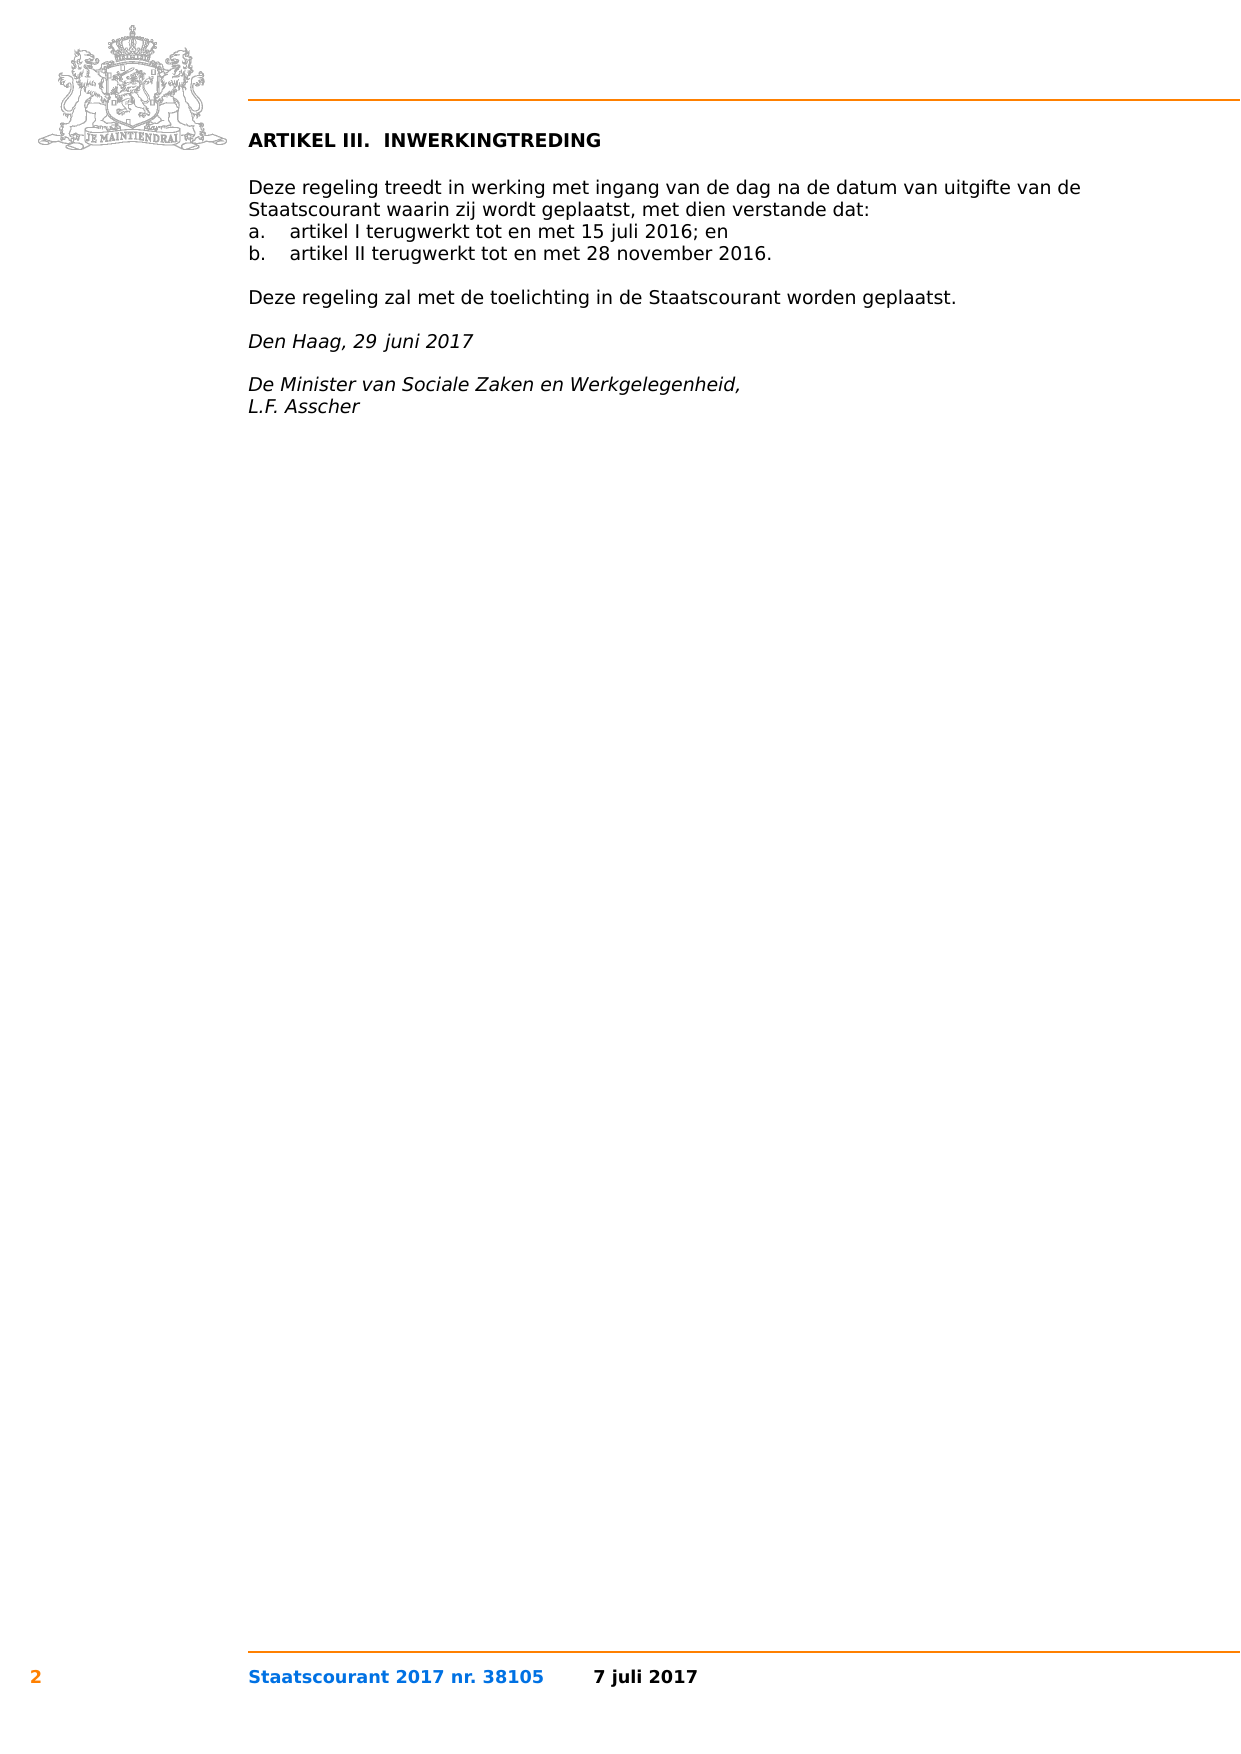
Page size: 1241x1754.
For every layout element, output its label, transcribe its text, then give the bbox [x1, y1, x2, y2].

text a. artikel I terugwerkt tot en met 15 juli 2016; en [248, 221, 1163, 243]
text Deze regeling treedt in werking met ingang van de dag na de datum van uitgifte van de Staatscourant waarin zij wordt geplaatst, met dien verstande dat: [248, 177, 1163, 221]
text Den Haag, 29 juni 2017 [248, 331, 1163, 352]
picture [38, 25, 227, 150]
text De Minister van Sociale Zaken en Werkgelegenheid, L.F. Asscher [248, 374, 1163, 418]
text b. artikel II terugwerkt tot en met 28 november 2016. [248, 243, 1163, 265]
subtitle ARTIKEL III. INWERKINGTREDING [248, 130, 1163, 152]
text Deze regeling zal met de toelichting in de Staatscourant worden geplaatst. [248, 287, 1163, 309]
